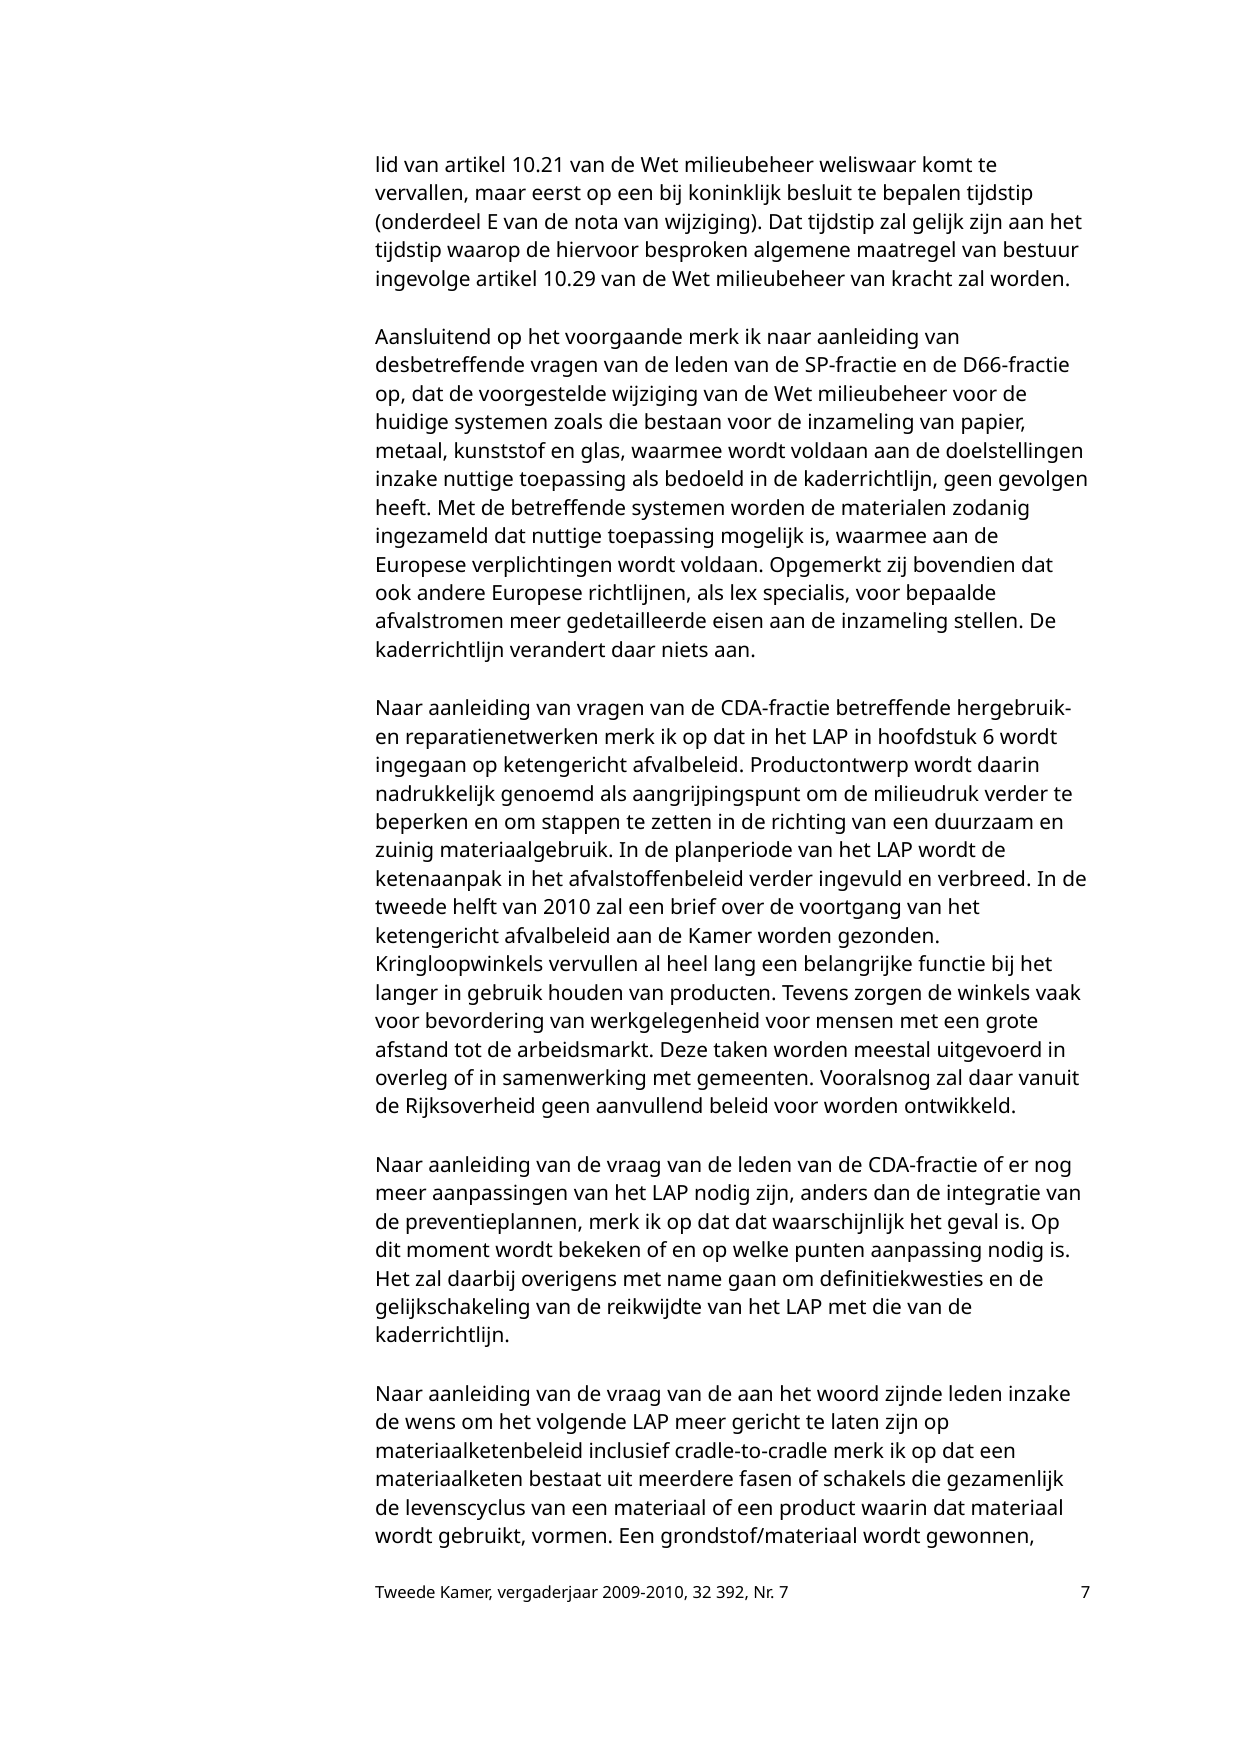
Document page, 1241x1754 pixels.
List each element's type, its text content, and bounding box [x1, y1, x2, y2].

text lid van artikel 10.21 van de Wet milieubeheer weliswaar komt te vervallen, maar eerst op een bij koninklijk besluit te bepalen tijdstip (onderdeel E van de nota van wijziging). Dat tijdstip zal gelijk zijn aan het tijdstip waarop de hiervoor besproken algemene maatregel van bestuur ingevolge artikel 10.29 van de Wet milieubeheer van kracht zal worden. [375, 150, 1090, 292]
text Naar aanleiding van de vraag van de leden van de CDA-fractie of er nog meer aanpassingen van het LAP nodig zijn, anders dan de integratie van de preventieplannen, merk ik op dat dat waarschijnlijk het geval is. Op dit moment wordt bekeken of en op welke punten aanpassing nodig is. Het zal daarbij overigens met name gaan om definitiekwesties en de gelijkschakeling van de reikwijdte van het LAP met die van de kaderrichtlijn. [375, 1150, 1090, 1349]
text Naar aanleiding van vragen van de CDA-fractie betreffende hergebruik- en reparatienetwerken merk ik op dat in het LAP in hoofdstuk 6 wordt ingegaan op ketengericht afvalbeleid. Productontwerp wordt daarin nadrukkelijk genoemd als aangrijpingspunt om de milieudruk verder te beperken en om stappen te zetten in de richting van een duurzaam en zuinig materiaalgebruik. In de planperiode van het LAP wordt de ketenaanpak in het afvalstoffenbeleid verder ingevuld en verbreed. In de tweede helft van 2010 zal een brief over de voortgang van het ketengericht afvalbeleid aan de Kamer worden gezonden. [375, 693, 1090, 949]
text Aansluitend op het voorgaande merk ik naar aanleiding van desbetreffende vragen van de leden van de SP-fractie en de D66-fractie op, dat de voorgestelde wijziging van de Wet milieubeheer voor de huidige systemen zoals die bestaan voor de inzameling van papier, metaal, kunststof en glas, waarmee wordt voldaan aan de doelstellingen inzake nuttige toepassing als bedoeld in de kaderrichtlijn, geen gevolgen heeft. Met de betreffende systemen worden de materialen zodanig ingezameld dat nuttige toepassing mogelijk is, waarmee aan de Europese verplichtingen wordt voldaan. Opgemerkt zij bovendien dat ook andere Europese richtlijnen, als lex specialis, voor bepaalde afvalstromen meer gedetailleerde eisen aan de inzameling stellen. De kaderrichtlijn verandert daar niets aan. [375, 322, 1090, 663]
text Naar aanleiding van de vraag van de aan het woord zijnde leden inzake de wens om het volgende LAP meer gericht te laten zijn op materiaalketenbeleid inclusief cradle-to-cradle merk ik op dat een materiaalketen bestaat uit meerdere fasen of schakels die gezamenlijk de levenscyclus van een materiaal of een product waarin dat materiaal wordt gebruikt, vormen. Een grondstof/materiaal wordt gewonnen, [375, 1379, 1090, 1550]
text Kringloopwinkels vervullen al heel lang een belangrijke functie bij het langer in gebruik houden van producten. Tevens zorgen de winkels vaak voor bevordering van werkgelegenheid voor mensen met een grote afstand tot de arbeidsmarkt. Deze taken worden meestal uitgevoerd in overleg of in samenwerking met gemeenten. Vooralsnog zal daar vanuit de Rijksoverheid geen aanvullend beleid voor worden ontwikkeld. [375, 949, 1090, 1120]
